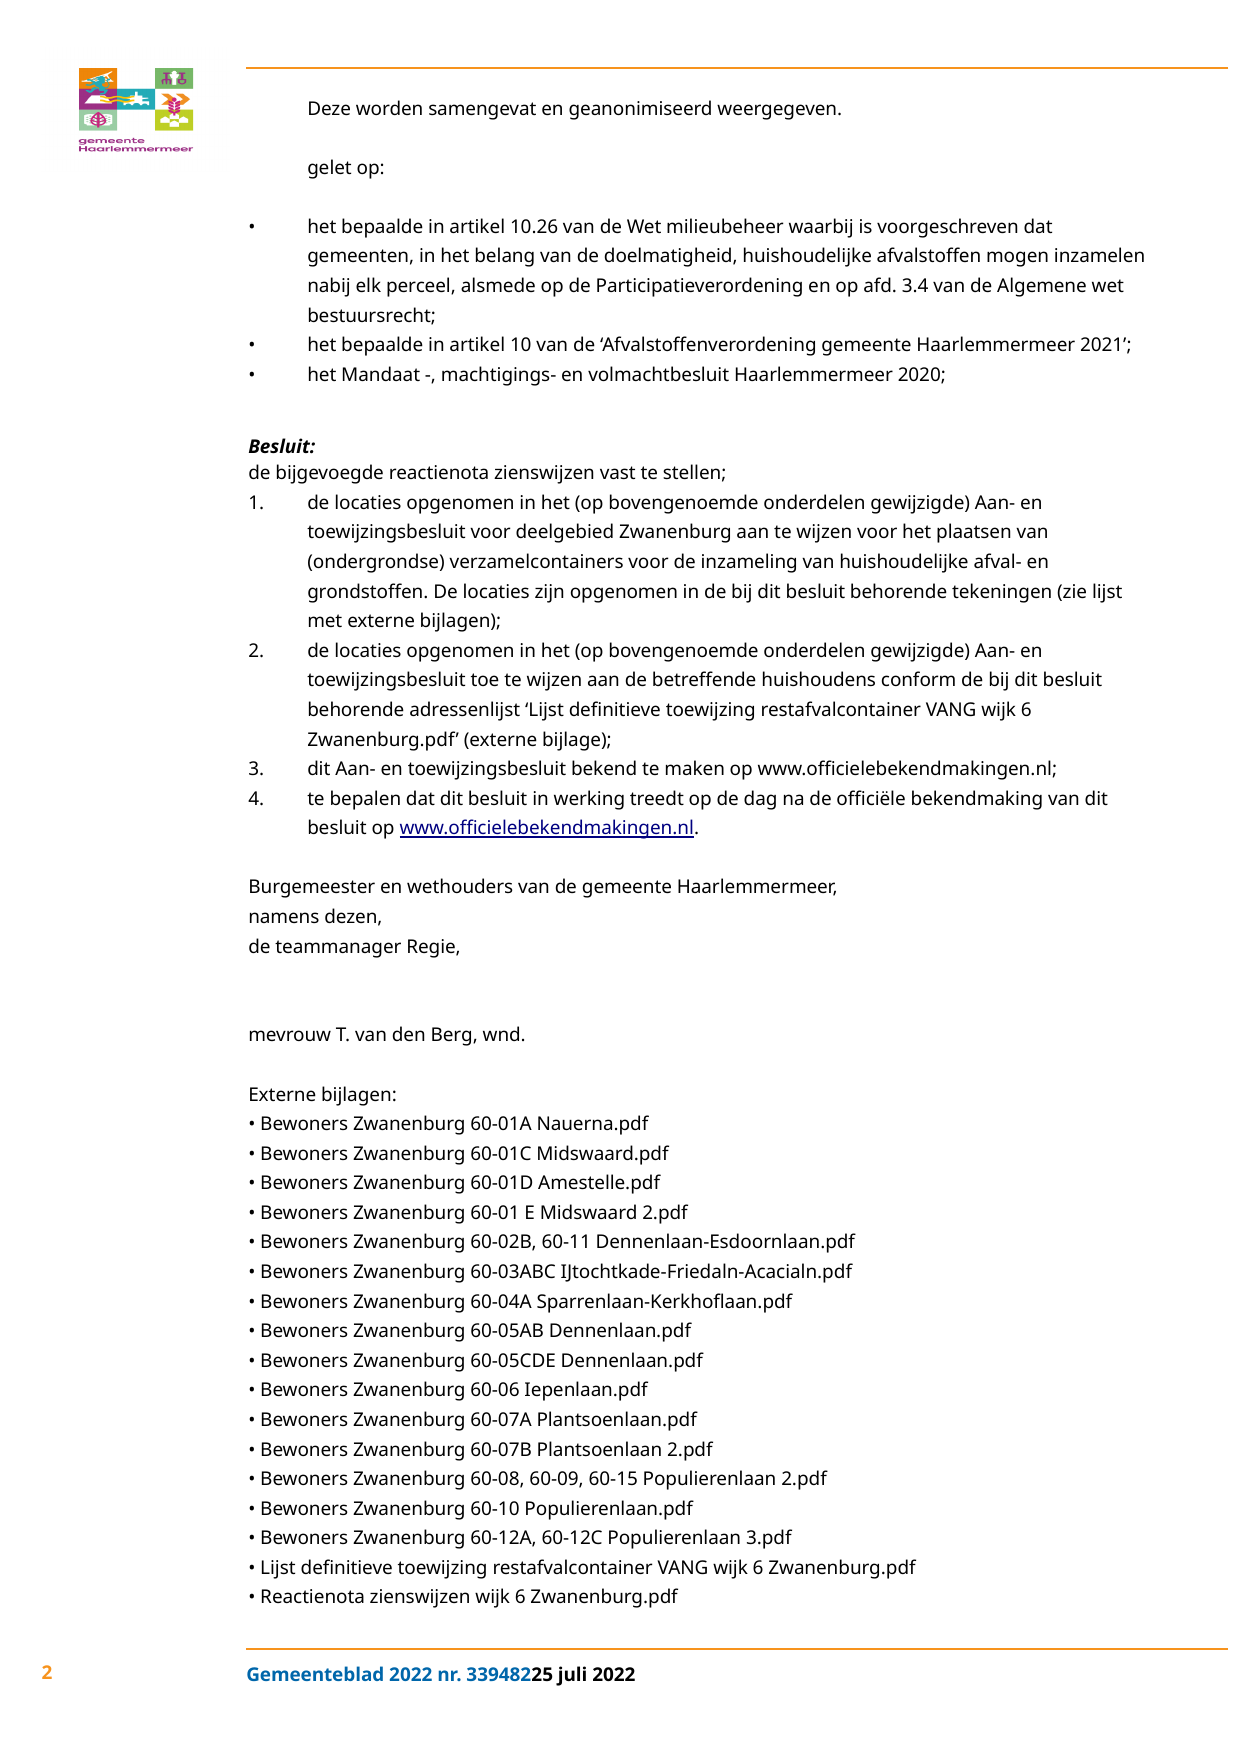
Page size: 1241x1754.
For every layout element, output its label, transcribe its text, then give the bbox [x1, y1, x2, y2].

text • Bewoners Zwanenburg 60-04A Sparrenlaan-Kerkhoflaan.pdf [248, 1288, 1152, 1313]
text de teammanager Regie, [248, 933, 1152, 958]
text • Bewoners Zwanenburg 60-06 Iepenlaan.pdf [248, 1377, 1152, 1402]
text • Bewoners Zwanenburg 60-07B Plantsoenlaan 2.pdf [248, 1436, 1152, 1461]
list Deze worden samengevat en geanonimiseerd weergegeven. [248, 95, 1152, 121]
text mevrouw T. van den Berg, wnd. [248, 1022, 1152, 1047]
list de locaties opgenomen in het (op bovengenoemde onderdelen gewijzigde) Aan- en toewijzingsbesluit voor deelgebied Zwanenburg aan te wijzen voor het plaatsen van (ondergrondse) verzamelcontainers voor de inzameling van huishoudelijke afval- en grondstoffen. De locaties zijn opgenomen in de bij dit besluit behorende tekeningen (zie lijst met externe bijlagen); [248, 489, 1152, 633]
text • Bewoners Zwanenburg 60-03ABC IJtochtkade-Friedaln-Acacialn.pdf [248, 1258, 1152, 1284]
text • Bewoners Zwanenburg 60-08, 60-09, 60-15 Populierenlaan 2.pdf [248, 1465, 1152, 1491]
text Burgemeester en wethouders van de gemeente Haarlemmermeer, [248, 874, 1152, 899]
text • Bewoners Zwanenburg 60-02B, 60-11 Dennenlaan-Esdoornlaan.pdf [248, 1229, 1152, 1254]
list gelet op: [248, 154, 1152, 180]
list het bepaalde in artikel 10.26 van de Wet milieubeheer waarbij is voorgeschreven dat gemeenten, in het belang van de doelmatigheid, huishoudelijke afvalstoffen mogen inzamelen nabij elk perceel, alsmede op de Participatieverordening en op afd. 3.4 van de Algemene wet bestuursrecht; [248, 213, 1152, 328]
text • Bewoners Zwanenburg 60-01 E Midswaard 2.pdf [248, 1199, 1152, 1225]
text • Bewoners Zwanenburg 60-12A, 60-12C Populierenlaan 3.pdf [248, 1524, 1152, 1550]
text • Bewoners Zwanenburg 60-05AB Dennenlaan.pdf [248, 1317, 1152, 1343]
text Besluit: [248, 434, 1152, 459]
text • Bewoners Zwanenburg 60-01C Midswaard.pdf [248, 1140, 1152, 1166]
picture [41, 47, 231, 172]
text • Bewoners Zwanenburg 60-07A Plantsoenlaan.pdf [248, 1406, 1152, 1432]
text de bijgevoegde reactienota zienswijzen vast te stellen; [248, 459, 1152, 485]
text • Reactienota zienswijzen wijk 6 Zwanenburg.pdf [248, 1584, 1152, 1609]
text namens dezen, [248, 903, 1152, 929]
text • Bewoners Zwanenburg 60-10 Populierenlaan.pdf [248, 1495, 1152, 1521]
list te bepalen dat dit besluit in werking treedt op de dag na de officiële bekendmaking van dit besluit op www.officielebekendmakingen.nl. [248, 785, 1152, 840]
text • Lijst definitieve toewijzing restafvalcontainer VANG wijk 6 Zwanenburg.pdf [248, 1554, 1152, 1580]
list het bepaalde in artikel 10 van de ‘Afvalstoffenverordening gemeente Haarlemmermeer 2021’; [248, 331, 1152, 357]
text • Bewoners Zwanenburg 60-01A Nauerna.pdf [248, 1110, 1152, 1136]
list het Mandaat -, machtigings- en volmachtbesluit Haarlemmermeer 2020; [248, 361, 1152, 387]
list de locaties opgenomen in het (op bovengenoemde onderdelen gewijzigde) Aan- en toewijzingsbesluit toe te wijzen aan de betreffende huishoudens conform de bij dit besluit behorende adressenlijst ‘Lijst definitieve toewijzing restafvalcontainer VANG wijk 6 Zwanenburg.pdf’ (externe bijlage); [248, 637, 1152, 751]
list dit Aan- en toewijzingsbesluit bekend te maken op www.officielebekendmakingen.nl; [248, 755, 1152, 781]
text • Bewoners Zwanenburg 60-01D Amestelle.pdf [248, 1169, 1152, 1195]
text Externe bijlagen: [248, 1081, 1152, 1106]
text • Bewoners Zwanenburg 60-05CDE Dennenlaan.pdf [248, 1347, 1152, 1373]
